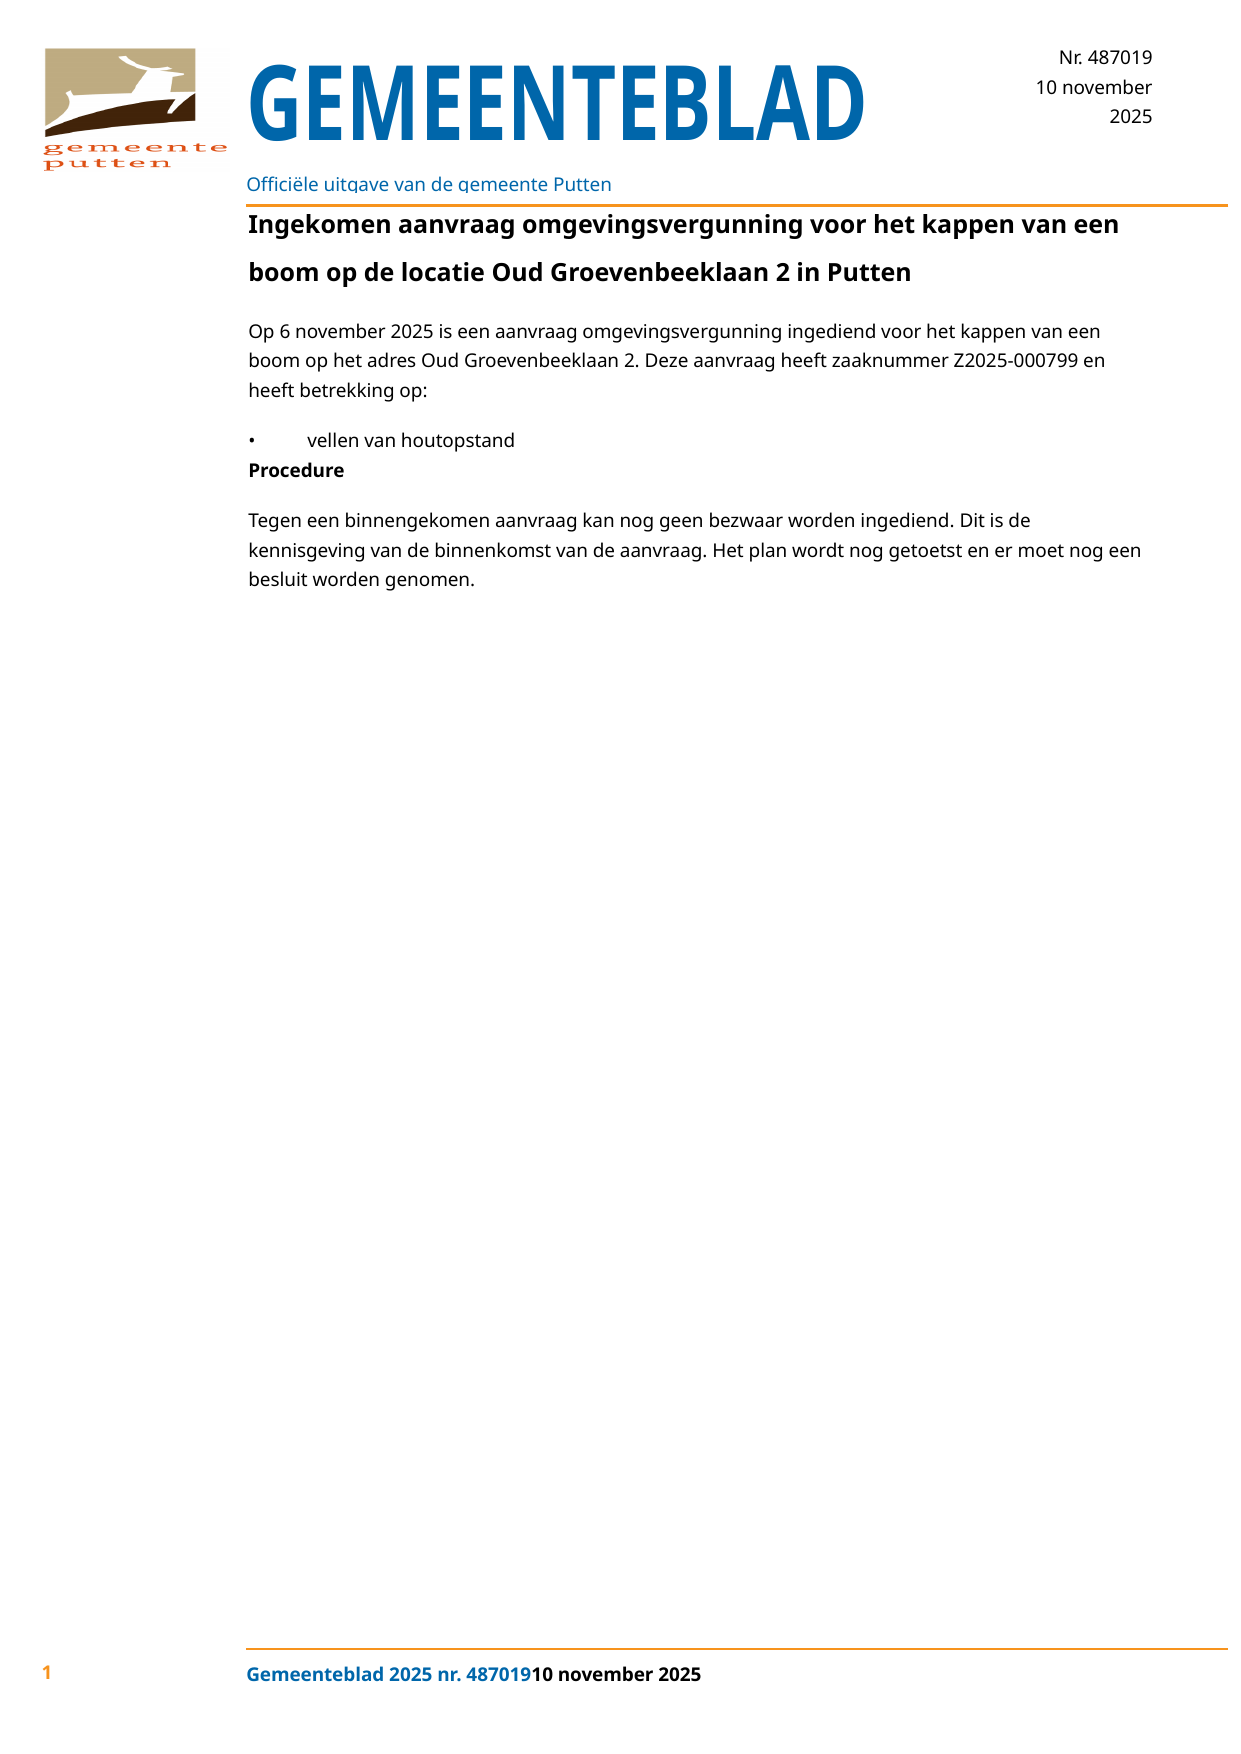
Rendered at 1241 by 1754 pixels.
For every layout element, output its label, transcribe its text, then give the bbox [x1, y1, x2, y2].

text Ingekomen aanvraag omgevingsvergunning voor het kappen van een boom op de locatie Oud Groevenbeeklaan 2 in Putten [248, 207, 1152, 288]
picture [41, 47, 231, 172]
list vellen van houtopstand [248, 427, 1152, 453]
text Tegen een binnengekomen aanvraag kan nog geen bezwaar worden ingediend. Dit is de kennisgeving van de binnenkomst van de aanvraag. Het plan wordt nog getoetst en er moet nog een besluit worden genomen. [248, 507, 1152, 592]
text Procedure [248, 457, 1152, 483]
text Op 6 november 2025 is een aanvraag omgevingsvergunning ingediend voor het kappen van een boom op het adres Oud Groevenbeeklaan 2. Deze aanvraag heeft zaaknummer Z2025-000799 en heeft betrekking op: [248, 318, 1152, 403]
